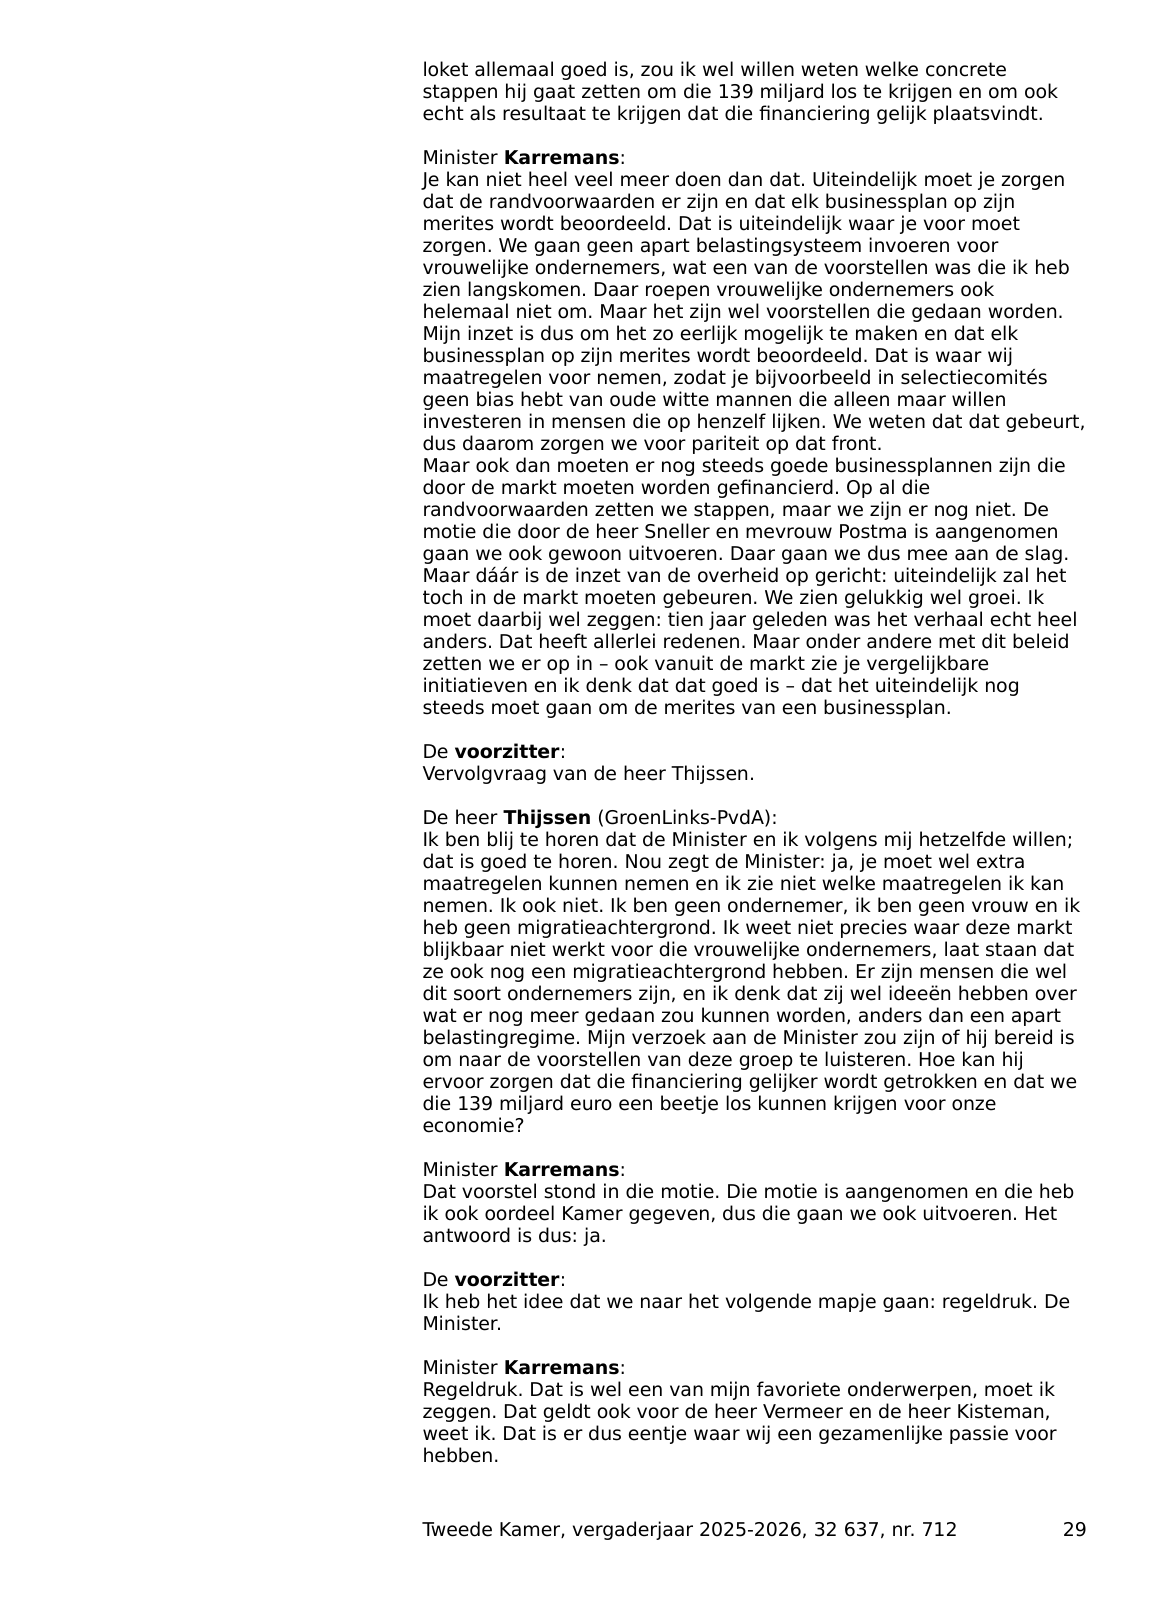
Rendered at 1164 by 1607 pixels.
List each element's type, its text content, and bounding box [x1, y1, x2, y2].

text Regeldruk. Dat is wel een van mijn favoriete onderwerpen, moet ik zeggen. Dat geldt ook voor de heer Vermeer en de heer Kisteman, weet ik. Dat is er dus eentje waar wij een gezamenlijke passie voor hebben. [422, 1379, 1087, 1467]
text Je kan niet heel veel meer doen dan dat. Uiteindelijk moet je zorgen dat de randvoorwaarden er zijn en dat elk businessplan op zijn merites wordt beoordeeld. Dat is uiteindelijk waar je voor moet zorgen. We gaan geen apart belastingsysteem invoeren voor vrouwelijke ondernemers, wat een van de voorstellen was die ik heb zien langskomen. Daar roepen vrouwelijke ondernemers ook helemaal niet om. Maar het zijn wel voorstellen die gedaan worden. Mijn inzet is dus om het zo eerlijk mogelijk te maken en dat elk businessplan op zijn merites wordt beoordeeld. Dat is waar wij maatregelen voor nemen, zodat je bijvoorbeeld in selectiecomités geen bias hebt van oude witte mannen die alleen maar willen investeren in mensen die op henzelf lijken. We weten dat dat gebeurt, dus daarom zorgen we voor pariteit op dat front. [422, 169, 1087, 455]
text loket allemaal goed is, zou ik wel willen weten welke concrete stappen hij gaat zetten om die 139 miljard los te krijgen en om ook echt als resultaat te krijgen dat die financiering gelijk plaatsvindt. [422, 59, 1087, 125]
text Ik ben blij te horen dat de Minister en ik volgens mij hetzelfde willen; dat is goed te horen. Nou zegt de Minister: ja, je moet wel extra maatregelen kunnen nemen en ik zie niet welke maatregelen ik kan nemen. Ik ook niet. Ik ben geen ondernemer, ik ben geen vrouw en ik heb geen migratieachtergrond. Ik weet niet precies waar deze markt blijkbaar niet werkt voor die vrouwelijke ondernemers, laat staan dat ze ook nog een migratieachtergrond hebben. Er zijn mensen die wel dit soort ondernemers zijn, en ik denk dat zij wel ideeën hebben over wat er nog meer gedaan zou kunnen worden, anders dan een apart belastingregime. Mijn verzoek aan de Minister zou zijn of hij bereid is om naar de voorstellen van deze groep te luisteren. Hoe kan hij ervoor zorgen dat die financiering gelijker wordt getrokken en dat we die 139 miljard euro een beetje los kunnen krijgen voor onze economie? [422, 829, 1087, 1137]
text Minister Karremans: [422, 1357, 1087, 1379]
text Maar ook dan moeten er nog steeds goede businessplannen zijn die door de markt moeten worden gefinancierd. Op al die randvoorwaarden zetten we stappen, maar we zijn er nog niet. De motie die door de heer Sneller en mevrouw Postma is aangenomen gaan we ook gewoon uitvoeren. Daar gaan we dus mee aan de slag. Maar dáár is de inzet van de overheid op gericht: uiteindelijk zal het toch in de markt moeten gebeuren. We zien gelukkig wel groei. Ik moet daarbij wel zeggen: tien jaar geleden was het verhaal echt heel anders. Dat heeft allerlei redenen. Maar onder andere met dit beleid zetten we er op in – ook vanuit de markt zie je vergelijkbare initiatieven en ik denk dat dat goed is – dat het uiteindelijk nog steeds moet gaan om de merites van een businessplan. [422, 455, 1087, 719]
text De voorzitter: [422, 741, 1087, 763]
text Ik heb het idee dat we naar het volgende mapje gaan: regeldruk. De Minister. [422, 1291, 1087, 1335]
text Minister Karremans: [422, 147, 1087, 169]
text De voorzitter: [422, 1269, 1087, 1291]
text De heer Thijssen (GroenLinks-PvdA): [422, 807, 1087, 829]
text Dat voorstel stond in die motie. Die motie is aangenomen en die heb ik ook oordeel Kamer gegeven, dus die gaan we ook uitvoeren. Het antwoord is dus: ja. [422, 1181, 1087, 1247]
text Minister Karremans: [422, 1159, 1087, 1181]
text Vervolgvraag van de heer Thijssen. [422, 763, 1087, 785]
